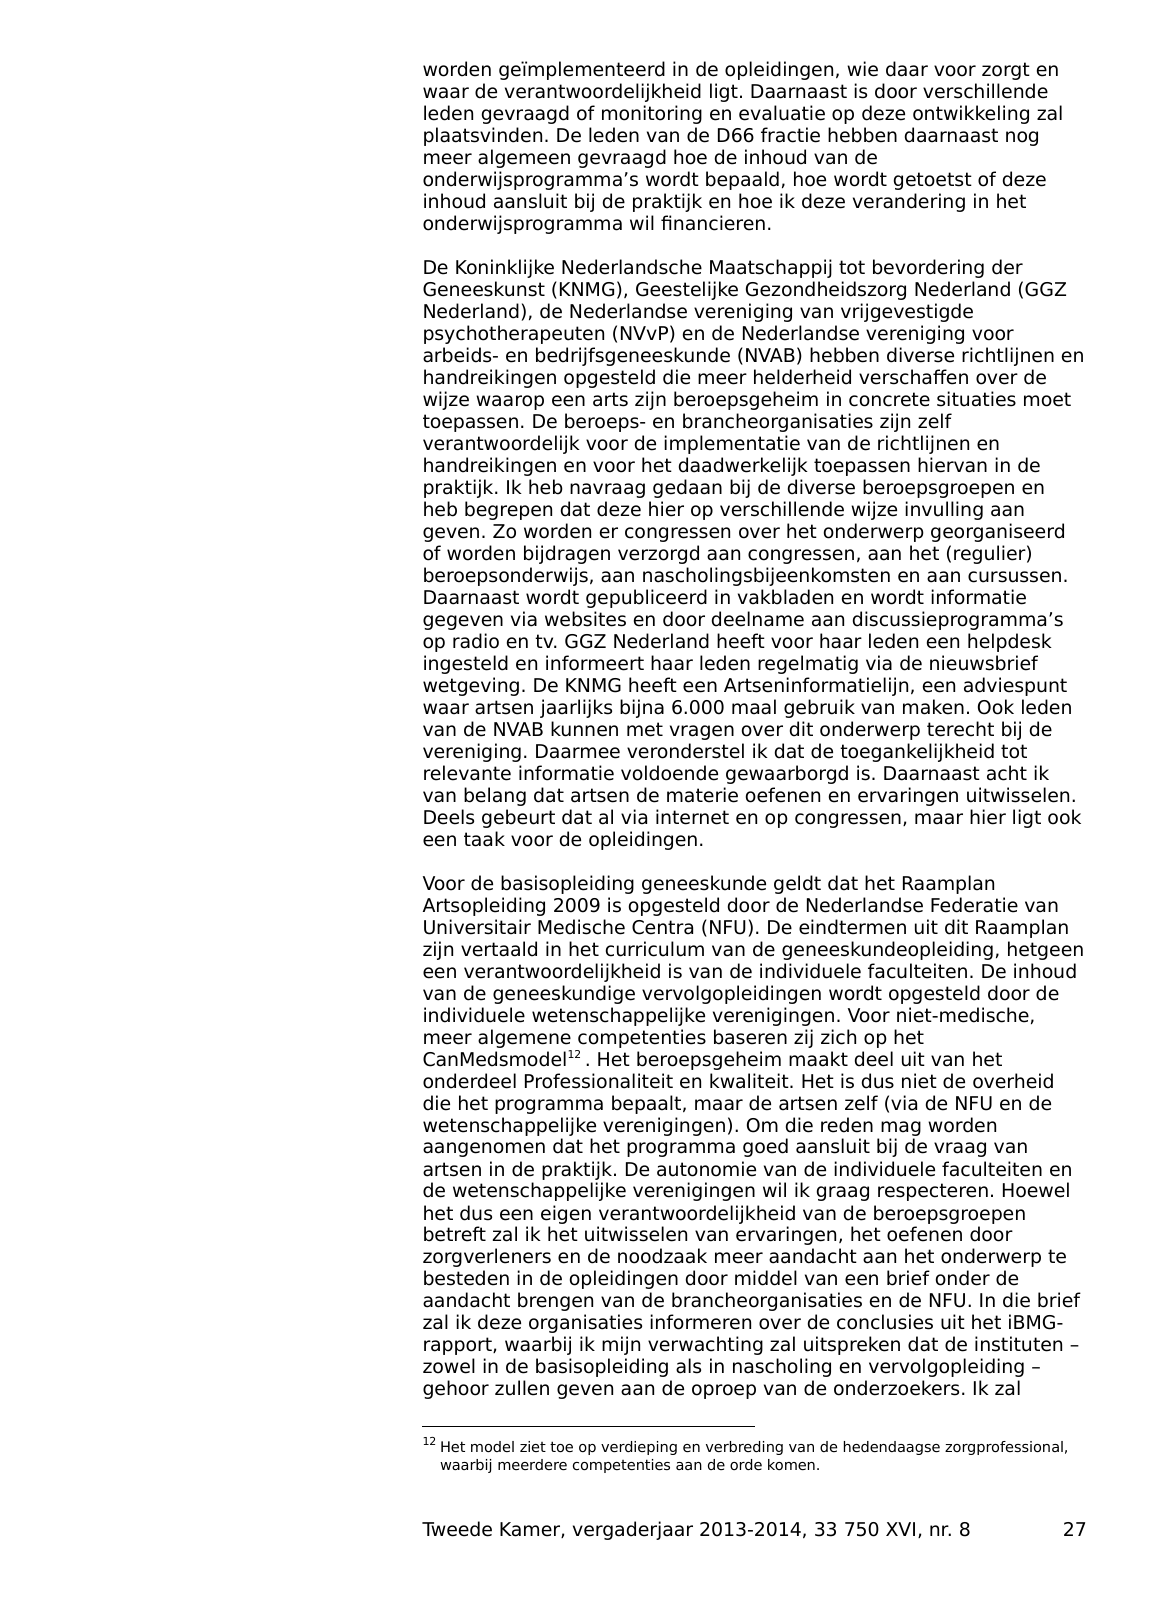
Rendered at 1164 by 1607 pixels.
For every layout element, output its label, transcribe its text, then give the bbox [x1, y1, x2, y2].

text Het model ziet toe op verdieping en verbreding van de hedendaagse zorgprofessional, waarbij meerdere competenties aan de orde komen. [422, 1435, 1087, 1474]
text De Koninklijke Nederlandsche Maatschappij tot bevordering der Geneeskunst (KNMG), Geestelijke Gezondheidszorg Nederland (GGZ Nederland), de Nederlandse vereniging van vrijgevestigde psychotherapeuten (NVvP) en de Nederlandse vereniging voor arbeids- en bedrijfsgeneeskunde (NVAB) hebben diverse richtlijnen en handreikingen opgesteld die meer helderheid verschaffen over de wijze waarop een arts zijn beroepsgeheim in concrete situaties moet toepassen. De beroeps- en brancheorganisaties zijn zelf verantwoordelijk voor de implementatie van de richtlijnen en handreikingen en voor het daadwerkelijk toepassen hiervan in de praktijk. Ik heb navraag gedaan bij de diverse beroepsgroepen en heb begrepen dat deze hier op verschillende wijze invulling aan geven. Zo worden er congressen over het onderwerp georganiseerd of worden bijdragen verzorgd aan congressen, aan het (regulier) beroepsonderwijs, aan nascholingsbijeenkomsten en aan cursussen. Daarnaast wordt gepubliceerd in vakbladen en wordt informatie gegeven via websites en door deelname aan discussieprogramma’s op radio en tv. GGZ Nederland heeft voor haar leden een helpdesk ingesteld en informeert haar leden regelmatig via de nieuwsbrief wetgeving. De KNMG heeft een Artseninformatielijn, een adviespunt waar artsen jaarlijks bijna 6.000 maal gebruik van maken. Ook leden van de NVAB kunnen met vragen over dit onderwerp terecht bij de vereniging. Daarmee veronderstel ik dat de toegankelijkheid tot relevante informatie voldoende gewaarborgd is. Daarnaast acht ik van belang dat artsen de materie oefenen en ervaringen uitwisselen. Deels gebeurt dat al via internet en op congressen, maar hier ligt ook een taak voor de opleidingen. [422, 257, 1087, 851]
text worden geïmplementeerd in de opleidingen, wie daar voor zorgt en waar de verantwoordelijkheid ligt. Daarnaast is door verschillende leden gevraagd of monitoring en evaluatie op deze ontwikkeling zal plaatsvinden. De leden van de D66 fractie hebben daarnaast nog meer algemeen gevraagd hoe de inhoud van de onderwijsprogramma’s wordt bepaald, hoe wordt getoetst of deze inhoud aansluit bij de praktijk en hoe ik deze verandering in het onderwijsprogramma wil financieren. [422, 59, 1087, 235]
text Voor de basisopleiding geneeskunde geldt dat het Raamplan Artsopleiding 2009 is opgesteld door de Nederlandse Federatie van Universitair Medische Centra (NFU). De eindtermen uit dit Raamplan zijn vertaald in het curriculum van de geneeskundeopleiding, hetgeen een verantwoordelijkheid is van de individuele faculteiten. De inhoud van de geneeskundige vervolgopleidingen wordt opgesteld door de individuele wetenschappelijke verenigingen. Voor niet-medische, meer algemene competenties baseren zij zich op het CanMedsmodel. Het beroepsgeheim maakt deel uit van het onderdeel Professionaliteit en kwaliteit. Het is dus niet de overheid die het programma bepaalt, maar de artsen zelf (via de NFU en de wetenschappelijke verenigingen). Om die reden mag worden aangenomen dat het programma goed aansluit bij de vraag van artsen in de praktijk. De autonomie van de individuele faculteiten en de wetenschappelijke verenigingen wil ik graag respecteren. Hoewel het dus een eigen verantwoordelijkheid van de beroepsgroepen betreft zal ik het uitwisselen van ervaringen, het oefenen door zorgverleners en de noodzaak meer aandacht aan het onderwerp te besteden in de opleidingen door middel van een brief onder de aandacht brengen van de brancheorganisaties en de NFU. In die brief zal ik deze organisaties informeren over de conclusies uit het iBMG-rapport, waarbij ik mijn verwachting zal uitspreken dat de instituten – zowel in de basisopleiding als in nascholing en vervolgopleiding – gehoor zullen geven aan de oproep van de onderzoekers. Ik zal [422, 873, 1087, 1400]
